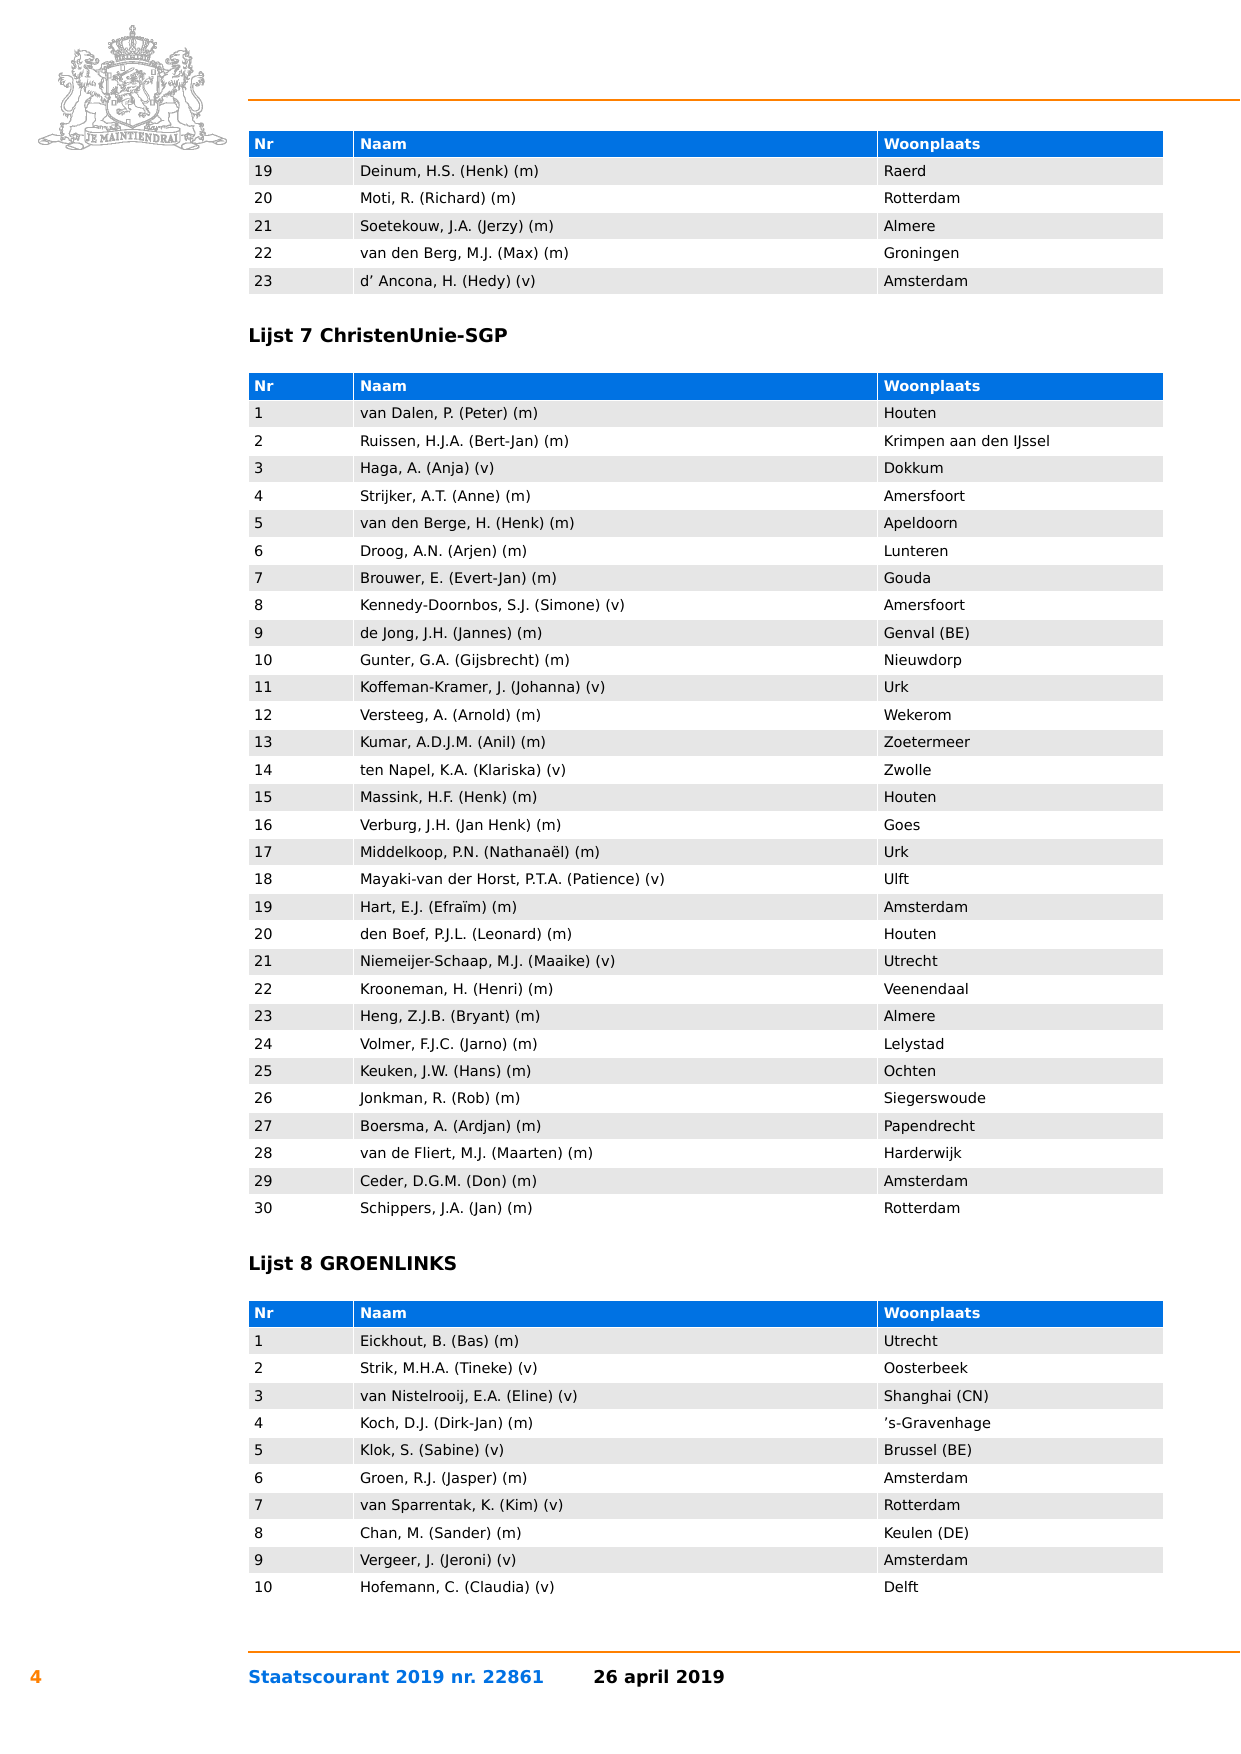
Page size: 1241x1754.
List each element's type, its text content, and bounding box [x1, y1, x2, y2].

table_cell 8 [249, 593, 353, 619]
table_cell Hofemann, C. (Claudia) (v) [354, 1575, 877, 1601]
table_header Naam [354, 373, 877, 400]
table_cell 30 [249, 1195, 353, 1222]
table_cell Gouda [878, 565, 1163, 591]
table_cell Volmer, F.J.C. (Jarno) (m) [354, 1031, 877, 1057]
table_cell Krooneman, H. (Henri) (m) [354, 976, 877, 1002]
table_cell Amersfoort [878, 593, 1163, 619]
table_cell 22 [249, 241, 353, 267]
table_cell Ochten [878, 1058, 1163, 1084]
table_cell 7 [249, 565, 353, 591]
table_cell 19 [249, 158, 353, 185]
table_cell de Jong, J.H. (Jannes) (m) [354, 620, 877, 646]
table_cell Middelkoop, P.N. (Nathanaël) (m) [354, 839, 877, 865]
table_cell 20 [249, 921, 353, 948]
table_cell 11 [249, 675, 353, 701]
table_cell Amersfoort [878, 483, 1163, 509]
table_cell 1 [249, 1328, 353, 1354]
table_cell 21 [249, 949, 353, 975]
table_cell Krimpen aan den IJssel [878, 428, 1163, 454]
table_cell Shanghai (CN) [878, 1383, 1163, 1409]
table_cell Hart, E.J. (Efraïm) (m) [354, 894, 877, 920]
table_cell Brussel (BE) [878, 1438, 1163, 1464]
table_cell Kennedy-Doornbos, S.J. (Simone) (v) [354, 593, 877, 619]
table_cell 2 [249, 428, 353, 454]
table_cell 21 [249, 213, 353, 239]
table_cell Jonkman, R. (Rob) (m) [354, 1086, 877, 1112]
table_cell Utrecht [878, 949, 1163, 975]
table_cell 6 [249, 538, 353, 564]
table_cell Groningen [878, 241, 1163, 267]
table_cell Strijker, A.T. (Anne) (m) [354, 483, 877, 509]
subtitle Lijst 8 GROENLINKS [248, 1253, 1163, 1274]
table_cell Oosterbeek [878, 1355, 1163, 1382]
table_header Nr [249, 131, 353, 157]
table_cell 5 [249, 1438, 353, 1464]
table_cell Verburg, J.H. (Jan Henk) (m) [354, 812, 877, 838]
table_header Nr [249, 373, 353, 400]
table_cell Boersma, A. (Ardjan) (m) [354, 1113, 877, 1139]
table_cell Veenendaal [878, 976, 1163, 1002]
table_cell 15 [249, 784, 353, 811]
table_cell 3 [249, 1383, 353, 1409]
table_cell 1 [249, 401, 353, 427]
table_cell Rotterdam [878, 1493, 1163, 1519]
table_cell van de Fliert, M.J. (Maarten) (m) [354, 1140, 877, 1167]
table_cell 8 [249, 1520, 353, 1546]
table_cell 17 [249, 839, 353, 865]
table_cell Heng, Z.J.B. (Bryant) (m) [354, 1004, 877, 1030]
table_cell Apeldoorn [878, 510, 1163, 537]
table_cell Deinum, H.S. (Henk) (m) [354, 158, 877, 185]
table_cell Houten [878, 921, 1163, 948]
table_cell ten Napel, K.A. (Klariska) (v) [354, 757, 877, 783]
table_cell 23 [249, 1004, 353, 1030]
table_cell Zoetermeer [878, 730, 1163, 756]
table_cell Keuken, J.W. (Hans) (m) [354, 1058, 877, 1084]
table_cell Almere [878, 213, 1163, 239]
table_cell 12 [249, 702, 353, 728]
table_cell 7 [249, 1493, 353, 1519]
table_cell van den Berge, H. (Henk) (m) [354, 510, 877, 537]
table_cell 4 [249, 483, 353, 509]
table_cell van Nistelrooij, E.A. (Eline) (v) [354, 1383, 877, 1409]
table_cell Dokkum [878, 456, 1163, 482]
table_cell den Boef, P.J.L. (Leonard) (m) [354, 921, 877, 948]
table_cell Kumar, A.D.J.M. (Anil) (m) [354, 730, 877, 756]
table_cell 9 [249, 1547, 353, 1573]
table_cell Massink, H.F. (Henk) (m) [354, 784, 877, 811]
table_cell 20 [249, 186, 353, 212]
table_cell 23 [249, 268, 353, 294]
table_cell Keulen (DE) [878, 1520, 1163, 1546]
table_cell Koffeman-Kramer, J. (Johanna) (v) [354, 675, 877, 701]
table_cell Niemeijer-Schaap, M.J. (Maaike) (v) [354, 949, 877, 975]
table_cell Genval (BE) [878, 620, 1163, 646]
table_cell Ceder, D.G.M. (Don) (m) [354, 1168, 877, 1194]
table_cell Amsterdam [878, 268, 1163, 294]
table_cell Moti, R. (Richard) (m) [354, 186, 877, 212]
table_cell Koch, D.J. (Dirk-Jan) (m) [354, 1410, 877, 1437]
table_cell Eickhout, B. (Bas) (m) [354, 1328, 877, 1354]
table_cell Amsterdam [878, 894, 1163, 920]
table_cell 26 [249, 1086, 353, 1112]
table_cell Ruissen, H.J.A. (Bert-Jan) (m) [354, 428, 877, 454]
table_cell Lunteren [878, 538, 1163, 564]
table_cell 16 [249, 812, 353, 838]
table_cell d’ Ancona, H. (Hedy) (v) [354, 268, 877, 294]
table_cell 9 [249, 620, 353, 646]
table_header Nr [249, 1301, 353, 1327]
table_cell van Dalen, P. (Peter) (m) [354, 401, 877, 427]
table_cell Wekerom [878, 702, 1163, 728]
table_cell 25 [249, 1058, 353, 1084]
table_cell 18 [249, 866, 353, 893]
table_cell Gunter, G.A. (Gijsbrecht) (m) [354, 647, 877, 674]
table_cell 14 [249, 757, 353, 783]
table_cell Brouwer, E. (Evert-Jan) (m) [354, 565, 877, 591]
table_cell 10 [249, 1575, 353, 1601]
subtitle Lijst 7 ChristenUnie-SGP [248, 325, 1163, 347]
table_cell van den Berg, M.J. (Max) (m) [354, 241, 877, 267]
table_cell Goes [878, 812, 1163, 838]
table_cell Papendrecht [878, 1113, 1163, 1139]
table_cell 3 [249, 456, 353, 482]
table_cell Urk [878, 839, 1163, 865]
table_cell Soetekouw, J.A. (Jerzy) (m) [354, 213, 877, 239]
table_cell Lelystad [878, 1031, 1163, 1057]
picture [38, 25, 227, 150]
table_cell Klok, S. (Sabine) (v) [354, 1438, 877, 1464]
table_cell 28 [249, 1140, 353, 1167]
table_header Woonplaats [878, 1301, 1163, 1327]
table_cell Groen, R.J. (Jasper) (m) [354, 1465, 877, 1491]
table_cell Houten [878, 784, 1163, 811]
table_cell Mayaki-van der Horst, P.T.A. (Patience) (v) [354, 866, 877, 893]
table_cell Rotterdam [878, 1195, 1163, 1222]
table_cell 6 [249, 1465, 353, 1491]
table_cell Zwolle [878, 757, 1163, 783]
table_header Woonplaats [878, 373, 1163, 400]
table_cell ’s-Gravenhage [878, 1410, 1163, 1437]
table_cell Amsterdam [878, 1547, 1163, 1573]
table_header Woonplaats [878, 131, 1163, 157]
table_cell Vergeer, J. (Jeroni) (v) [354, 1547, 877, 1573]
table_cell 27 [249, 1113, 353, 1139]
table_cell Droog, A.N. (Arjen) (m) [354, 538, 877, 564]
table_cell Versteeg, A. (Arnold) (m) [354, 702, 877, 728]
table_cell Almere [878, 1004, 1163, 1030]
table_cell 4 [249, 1410, 353, 1437]
table_cell 5 [249, 510, 353, 537]
table_cell van Sparrentak, K. (Kim) (v) [354, 1493, 877, 1519]
table_cell 19 [249, 894, 353, 920]
table_cell Raerd [878, 158, 1163, 185]
table_cell Strik, M.H.A. (Tineke) (v) [354, 1355, 877, 1382]
table_cell Delft [878, 1575, 1163, 1601]
table_cell Amsterdam [878, 1168, 1163, 1194]
table_cell 29 [249, 1168, 353, 1194]
table_cell 2 [249, 1355, 353, 1382]
table_cell Schippers, J.A. (Jan) (m) [354, 1195, 877, 1222]
table_header Naam [354, 1301, 877, 1327]
table_cell Utrecht [878, 1328, 1163, 1354]
table_cell Haga, A. (Anja) (v) [354, 456, 877, 482]
table_cell Ulft [878, 866, 1163, 893]
table_cell 24 [249, 1031, 353, 1057]
table_cell Chan, M. (Sander) (m) [354, 1520, 877, 1546]
table_cell Nieuwdorp [878, 647, 1163, 674]
table_cell 10 [249, 647, 353, 674]
table_cell Houten [878, 401, 1163, 427]
table_cell Rotterdam [878, 186, 1163, 212]
table_header Naam [354, 131, 877, 157]
table_cell Siegerswoude [878, 1086, 1163, 1112]
table_cell 22 [249, 976, 353, 1002]
table_cell Urk [878, 675, 1163, 701]
table_cell Amsterdam [878, 1465, 1163, 1491]
table_cell Harderwijk [878, 1140, 1163, 1167]
table_cell 13 [249, 730, 353, 756]
